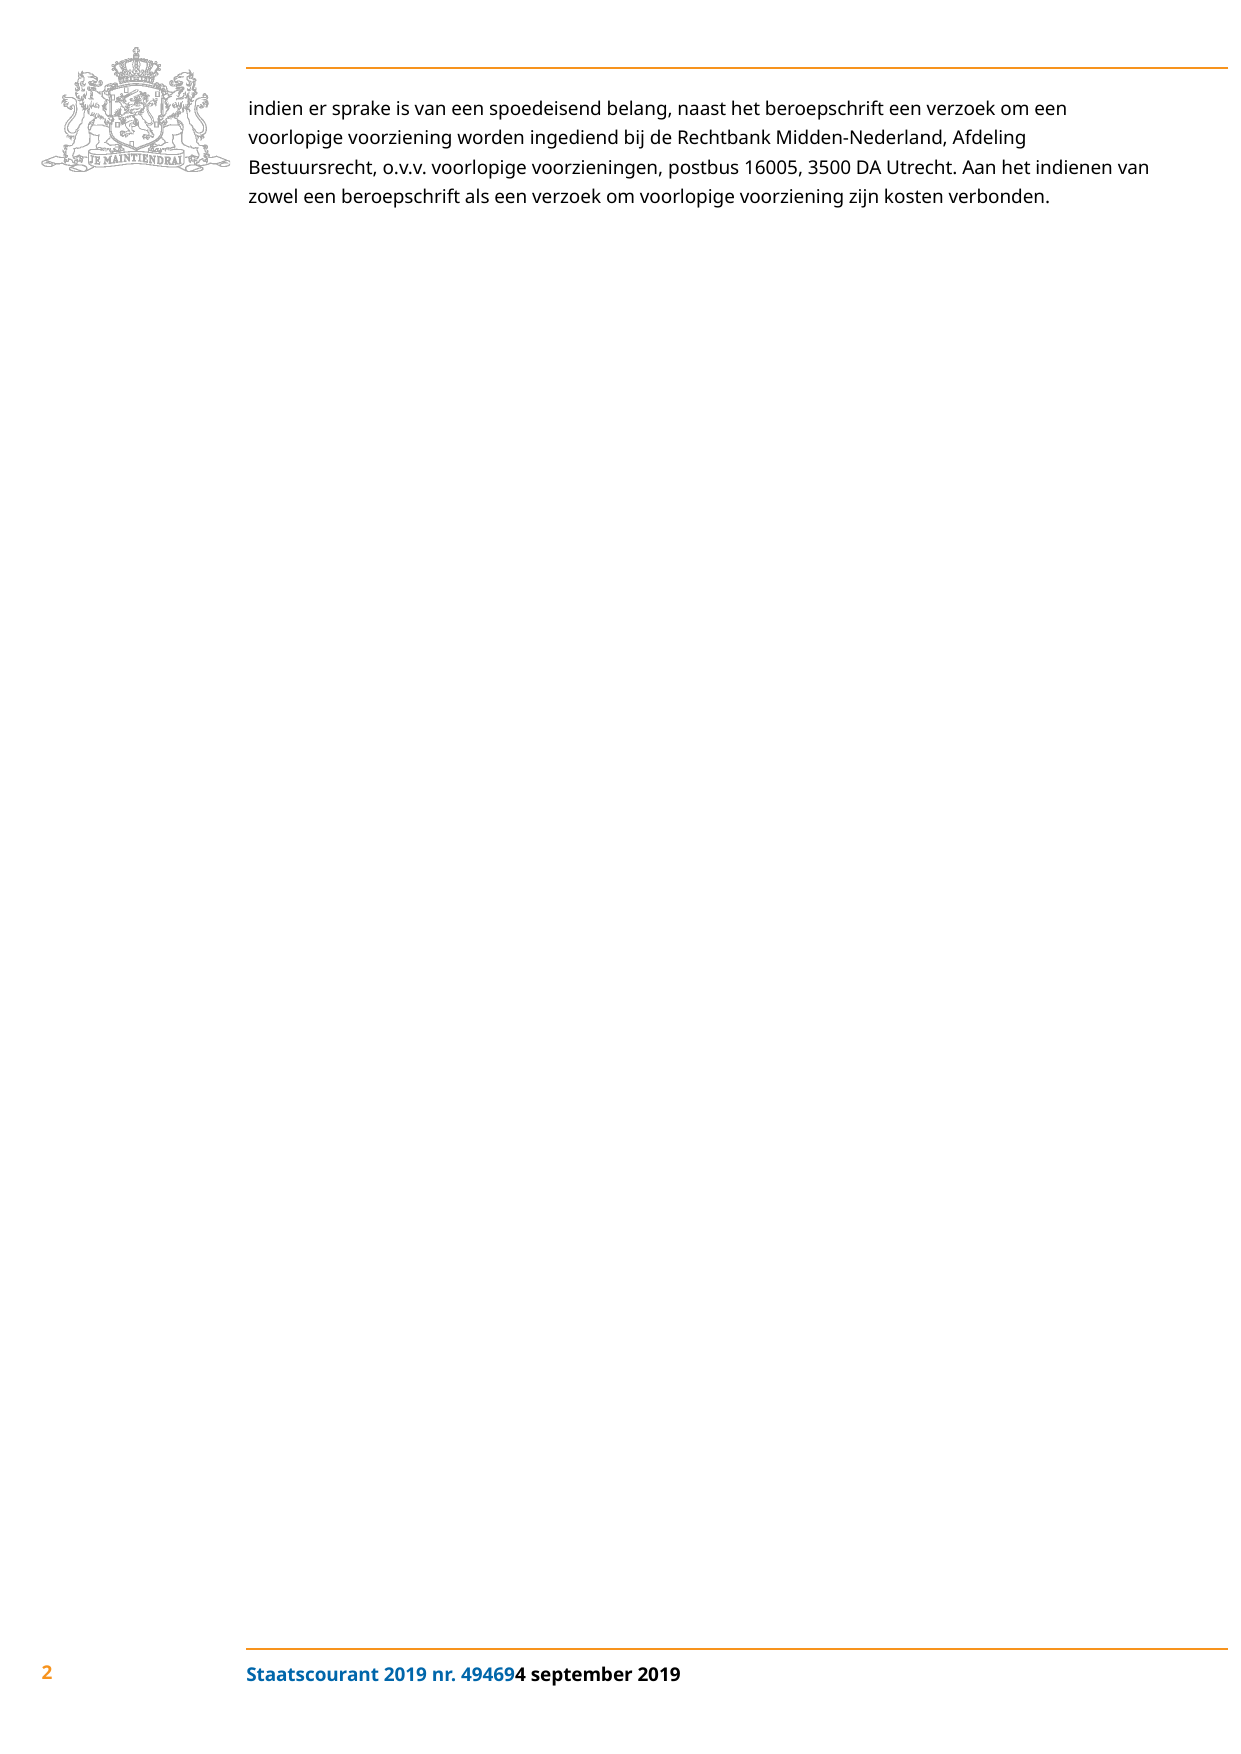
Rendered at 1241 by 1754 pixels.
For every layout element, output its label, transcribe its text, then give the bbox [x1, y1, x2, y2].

text indien er sprake is van een spoedeisend belang, naast het beroepschrift een verzoek om een voorlopige voorziening worden ingediend bij de Rechtbank Midden-Nederland, Afdeling Bestuursrecht, o.v.v. voorlopige voorzieningen, postbus 16005, 3500 DA Utrecht. Aan het indienen van zowel een beroepschrift als een verzoek om voorlopige voorziening zijn kosten verbonden. [248, 95, 1152, 209]
picture [41, 47, 231, 172]
